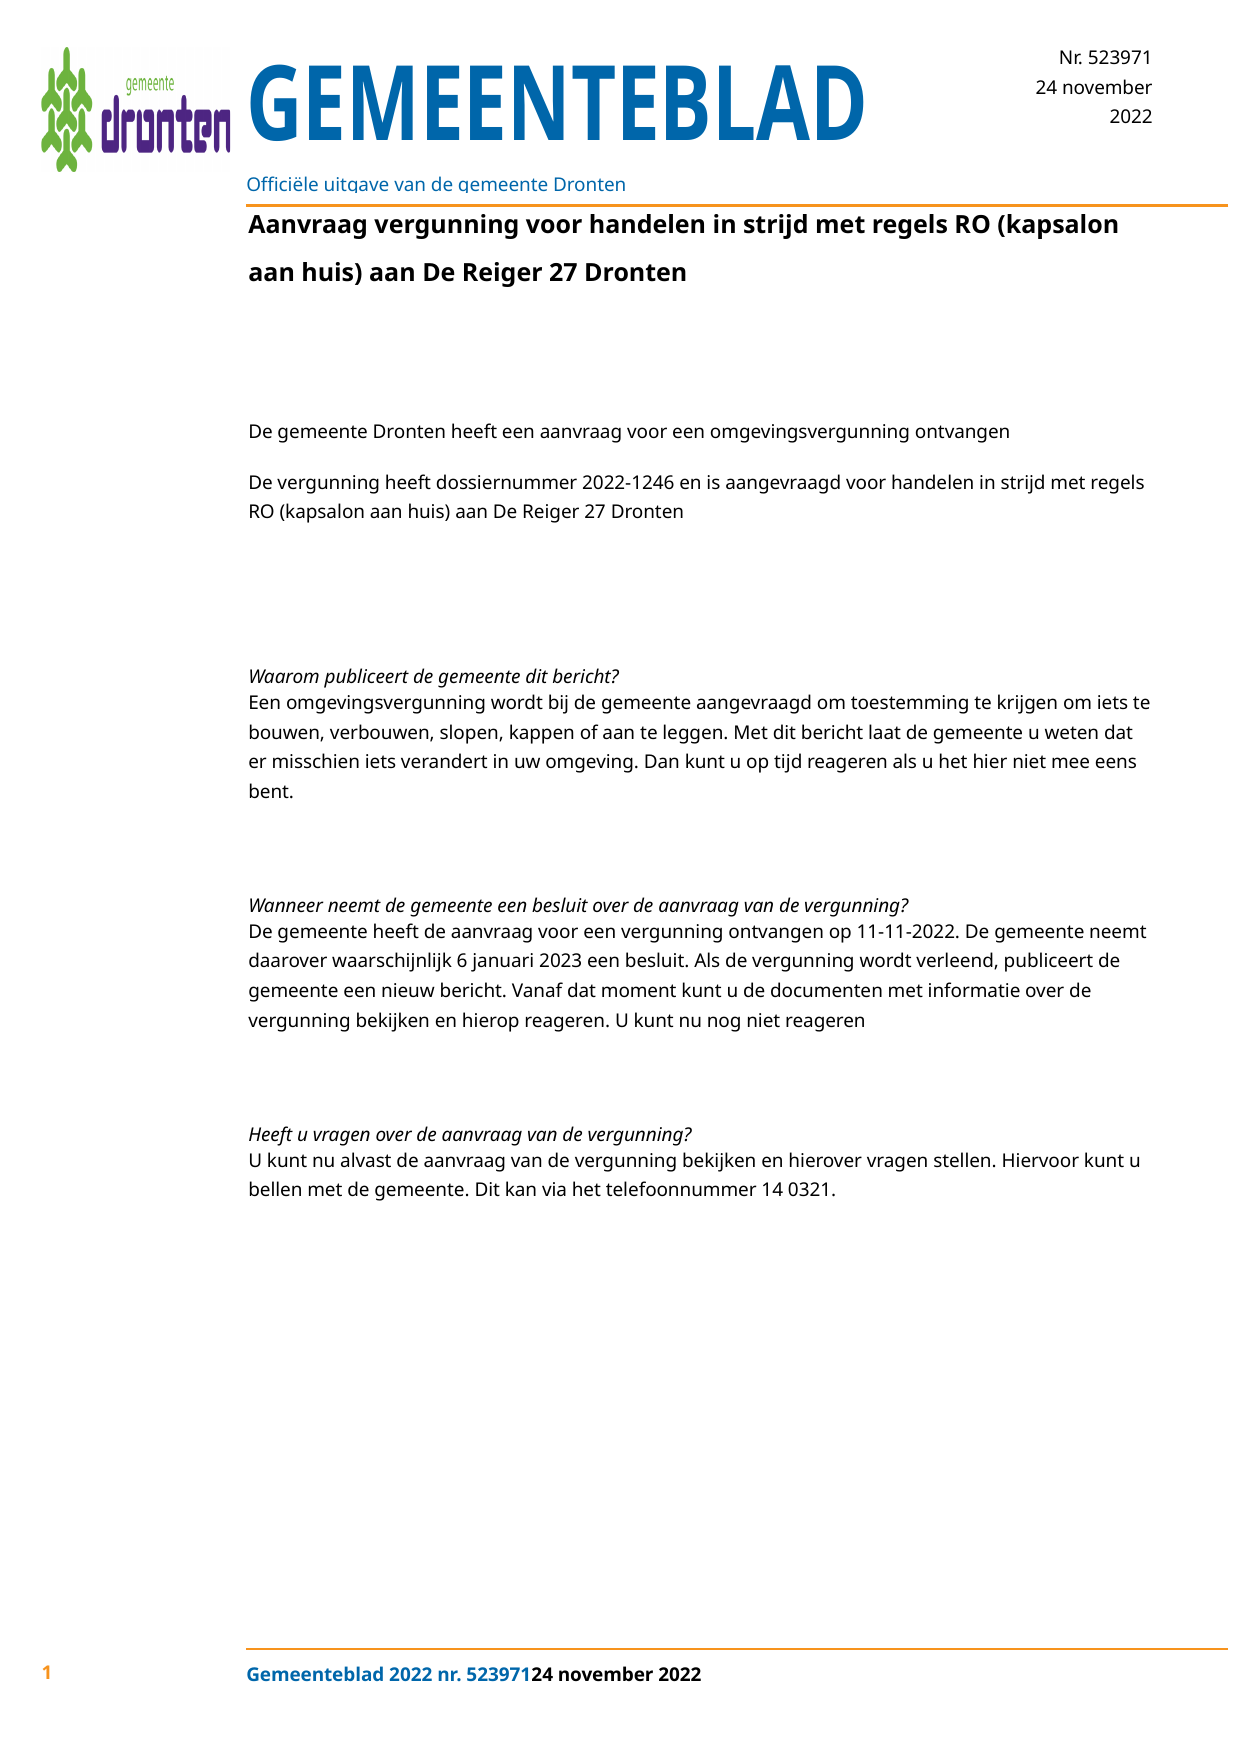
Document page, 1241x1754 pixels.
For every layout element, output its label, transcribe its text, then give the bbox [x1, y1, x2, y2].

text Aanvraag vergunning voor handelen in strijd met regels RO (kapsalon aan huis) aan De Reiger 27 Dronten [248, 207, 1152, 288]
text Wanneer neemt de gemeente een besluit over de aanvraag van de vergunning? [248, 892, 1152, 918]
picture [41, 47, 231, 172]
text Heeft u vragen over de aanvraag van de vergunning? [248, 1121, 1152, 1147]
text De gemeente heeft de aanvraag voor een vergunning ontvangen op 11-11-2022. De gemeente neemt daarover waarschijnlijk 6 januari 2023 een besluit. Als de vergunning wordt verleend, publiceert de gemeente een nieuw bericht. Vanaf dat moment kunt u de documenten met informatie over de vergunning bekijken en hierop reageren. U kunt nu nog niet reageren [248, 918, 1152, 1033]
text De vergunning heeft dossiernummer 2022-1246 en is aangevraagd voor handelen in strijd met regels RO (kapsalon aan huis) aan De Reiger 27 Dronten [248, 469, 1152, 524]
text Een omgevingsvergunning wordt bij de gemeente aangevraagd om toestemming te krijgen om iets te bouwen, verbouwen, slopen, kappen of aan te leggen. Met dit bericht laat de gemeente u weten dat er misschien iets verandert in uw omgeving. Dan kunt u op tijd reageren als u het hier niet mee eens bent. [248, 689, 1152, 804]
text Waarom publiceert de gemeente dit bericht? [248, 663, 1152, 689]
text U kunt nu alvast de aanvraag van de vergunning bekijken en hierover vragen stellen. Hiervoor kunt u bellen met de gemeente. Dit kan via het telefoonnummer 14 0321. [248, 1147, 1152, 1202]
text De gemeente Dronten heeft een aanvraag voor een omgevingsvergunning ontvangen [248, 419, 1152, 444]
